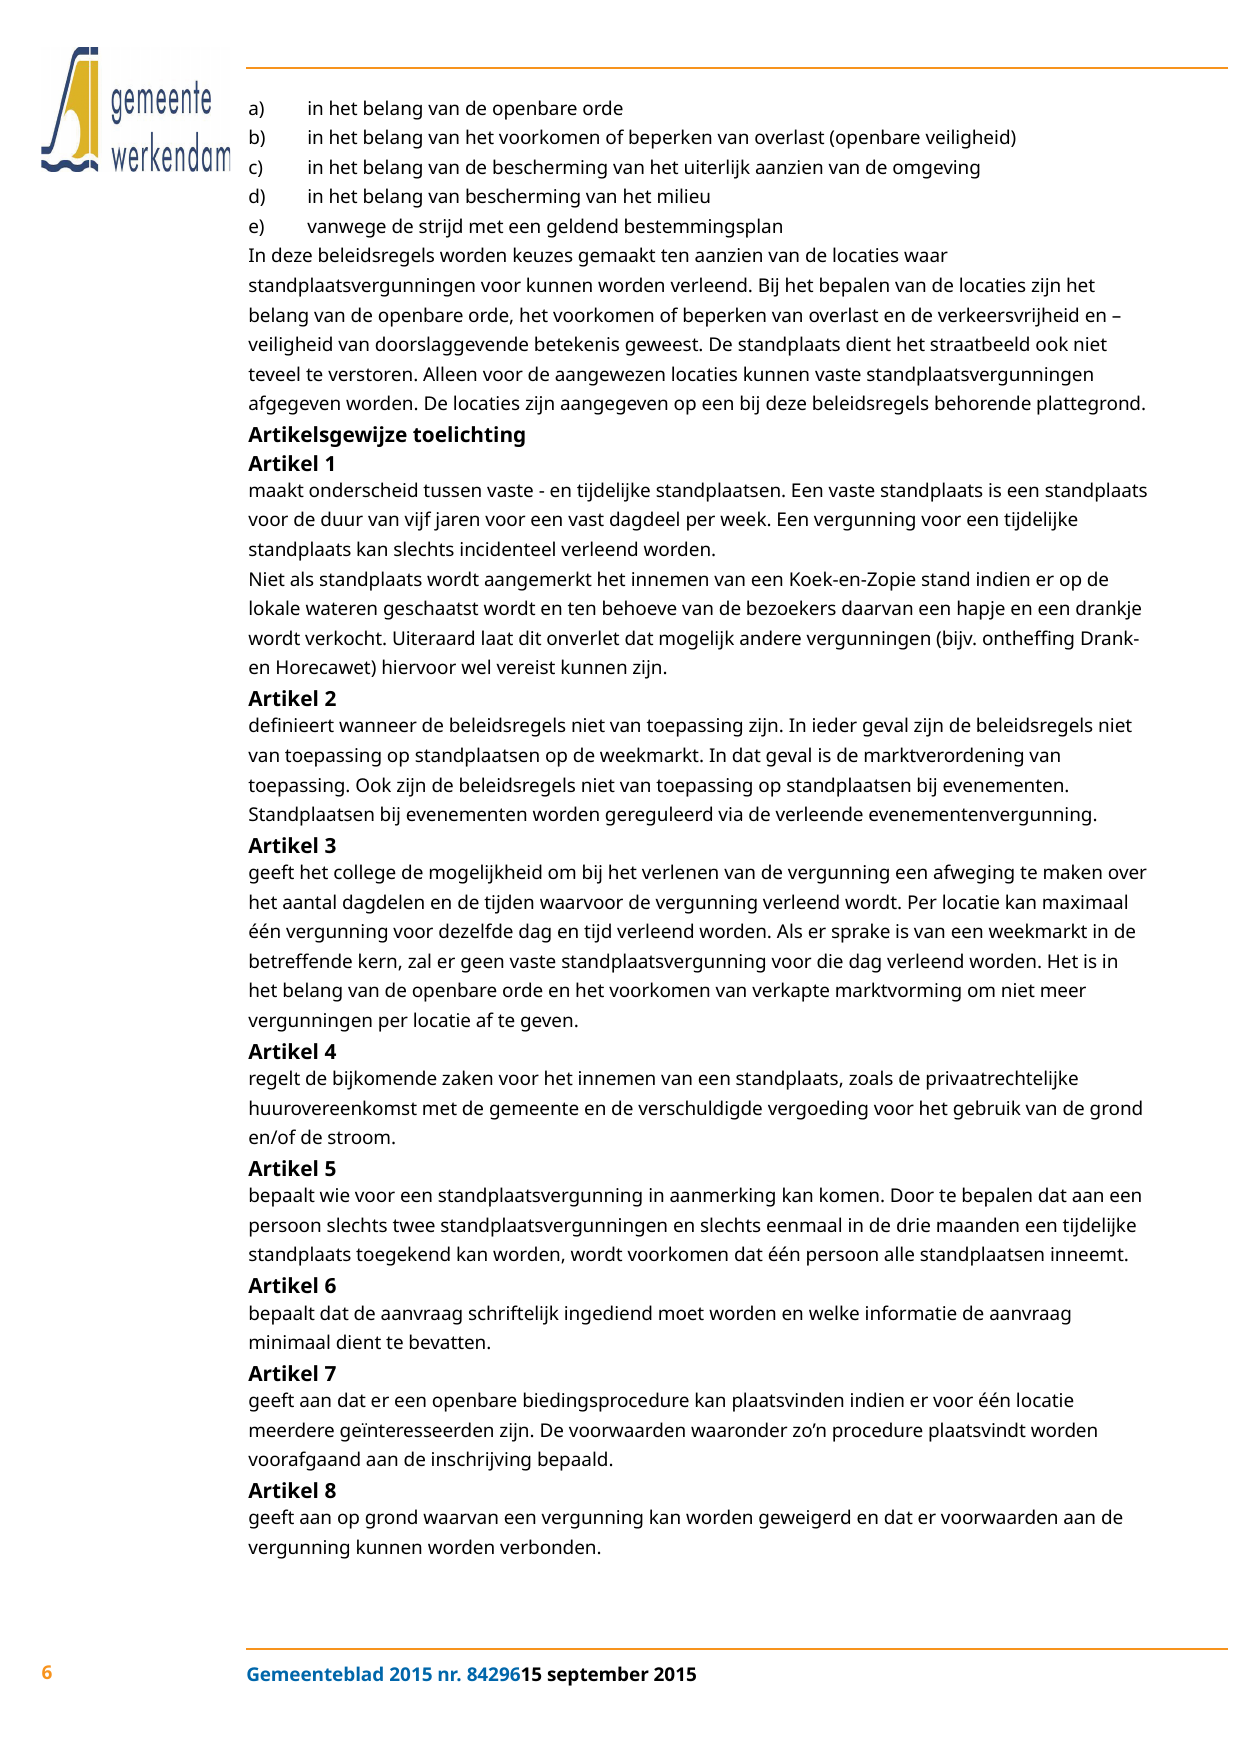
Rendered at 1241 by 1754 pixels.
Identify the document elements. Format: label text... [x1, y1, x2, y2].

text definieert wanneer de beleidsregels niet van toepassing zijn. In ieder geval zijn de beleidsregels niet van toepassing op standplaatsen op de weekmarkt. In dat geval is de marktverordening van toepassing. Ook zijn de beleidsregels niet van toepassing op standplaatsen bij evenementen. Standplaatsen bij evenementen worden gereguleerd via de verleende evenementenvergunning. [248, 713, 1152, 827]
text Niet als standplaats wordt aangemerkt het innemen van een Koek-en-Zopie stand indien er op de lokale wateren geschaatst wordt en ten behoeve van de bezoekers daarvan een hapje en een drankje wordt verkocht. Uiteraard laat dit onverlet dat mogelijk andere vergunningen (bijv. ontheffing Drank- en Horecawet) hiervoor wel vereist kunnen zijn. [248, 566, 1152, 680]
text Artikel 3 [248, 831, 1152, 859]
text geeft aan dat er een openbare biedingsprocedure kan plaatsvinden indien er voor één locatie meerdere geïnteresseerden zijn. De voorwaarden waaronder zo’n procedure plaatsvindt worden voorafgaand aan de inschrijving bepaald. [248, 1387, 1152, 1472]
list in het belang van bescherming van het milieu [248, 183, 1152, 209]
text maakt onderscheid tussen vaste - en tijdelijke standplaatsen. Een vaste standplaats is een standplaats voor de duur van vijf jaren voor een vast dagdeel per week. Een vergunning voor een tijdelijke standplaats kan slechts incidenteel verleend worden. [248, 477, 1152, 562]
text Artikel 5 [248, 1154, 1152, 1182]
text In deze beleidsregels worden keuzes gemaakt ten aanzien van de locaties waar standplaatsvergunningen voor kunnen worden verleend. Bij het bepalen van de locaties zijn het belang van de openbare orde, het voorkomen of beperken van overlast en de verkeersvrijheid en –veiligheid van doorslaggevende betekenis geweest. De standplaats dient het straatbeeld ook niet teveel te verstoren. Alleen voor de aangewezen locaties kunnen vaste standplaatsvergunningen afgegeven worden. De locaties zijn aangegeven op een bij deze beleidsregels behorende plattegrond. [248, 243, 1152, 416]
text bepaalt dat de aanvraag schriftelijk ingediend moet worden en welke informatie de aanvraag minimaal dient te bevatten. [248, 1300, 1152, 1355]
text geeft het college de mogelijkheid om bij het verlenen van de vergunning een afweging te maken over het aantal dagdelen en de tijden waarvoor de vergunning verleend wordt. Per locatie kan maximaal één vergunning voor dezelfde dag en tijd verleend worden. Als er sprake is van een weekmarkt in de betreffende kern, zal er geen vaste standplaatsvergunning voor die dag verleend worden. Het is in het belang van de openbare orde en het voorkomen van verkapte marktvorming om niet meer vergunningen per locatie af te geven. [248, 859, 1152, 1033]
text Artikel 4 [248, 1037, 1152, 1065]
text Artikelsgewijze toelichting [248, 420, 1152, 449]
text Artikel 6 [248, 1271, 1152, 1300]
text Artikel 7 [248, 1359, 1152, 1387]
picture [41, 47, 231, 172]
text geeft aan op grond waarvan een vergunning kan worden geweigerd en dat er voorwaarden aan de vergunning kunnen worden verbonden. [248, 1504, 1152, 1560]
list in het belang van de openbare orde [248, 95, 1152, 121]
text Artikel 8 [248, 1476, 1152, 1504]
list in het belang van de bescherming van het uiterlijk aanzien van de omgeving [248, 154, 1152, 180]
list vanwege de strijd met een geldend bestemmingsplan [248, 213, 1152, 239]
text Artikel 2 [248, 684, 1152, 713]
text regelt de bijkomende zaken voor het innemen van een standplaats, zoals de privaatrechtelijke huurovereenkomst met de gemeente en de verschuldigde vergoeding voor het gebruik van de grond en/of de stroom. [248, 1065, 1152, 1150]
text Artikel 1 [248, 449, 1152, 477]
text bepaalt wie voor een standplaatsvergunning in aanmerking kan komen. Door te bepalen dat aan een persoon slechts twee standplaatsvergunningen en slechts eenmaal in de drie maanden een tijdelijke standplaats toegekend kan worden, wordt voorkomen dat één persoon alle standplaatsen inneemt. [248, 1182, 1152, 1267]
list in het belang van het voorkomen of beperken van overlast (openbare veiligheid) [248, 124, 1152, 150]
